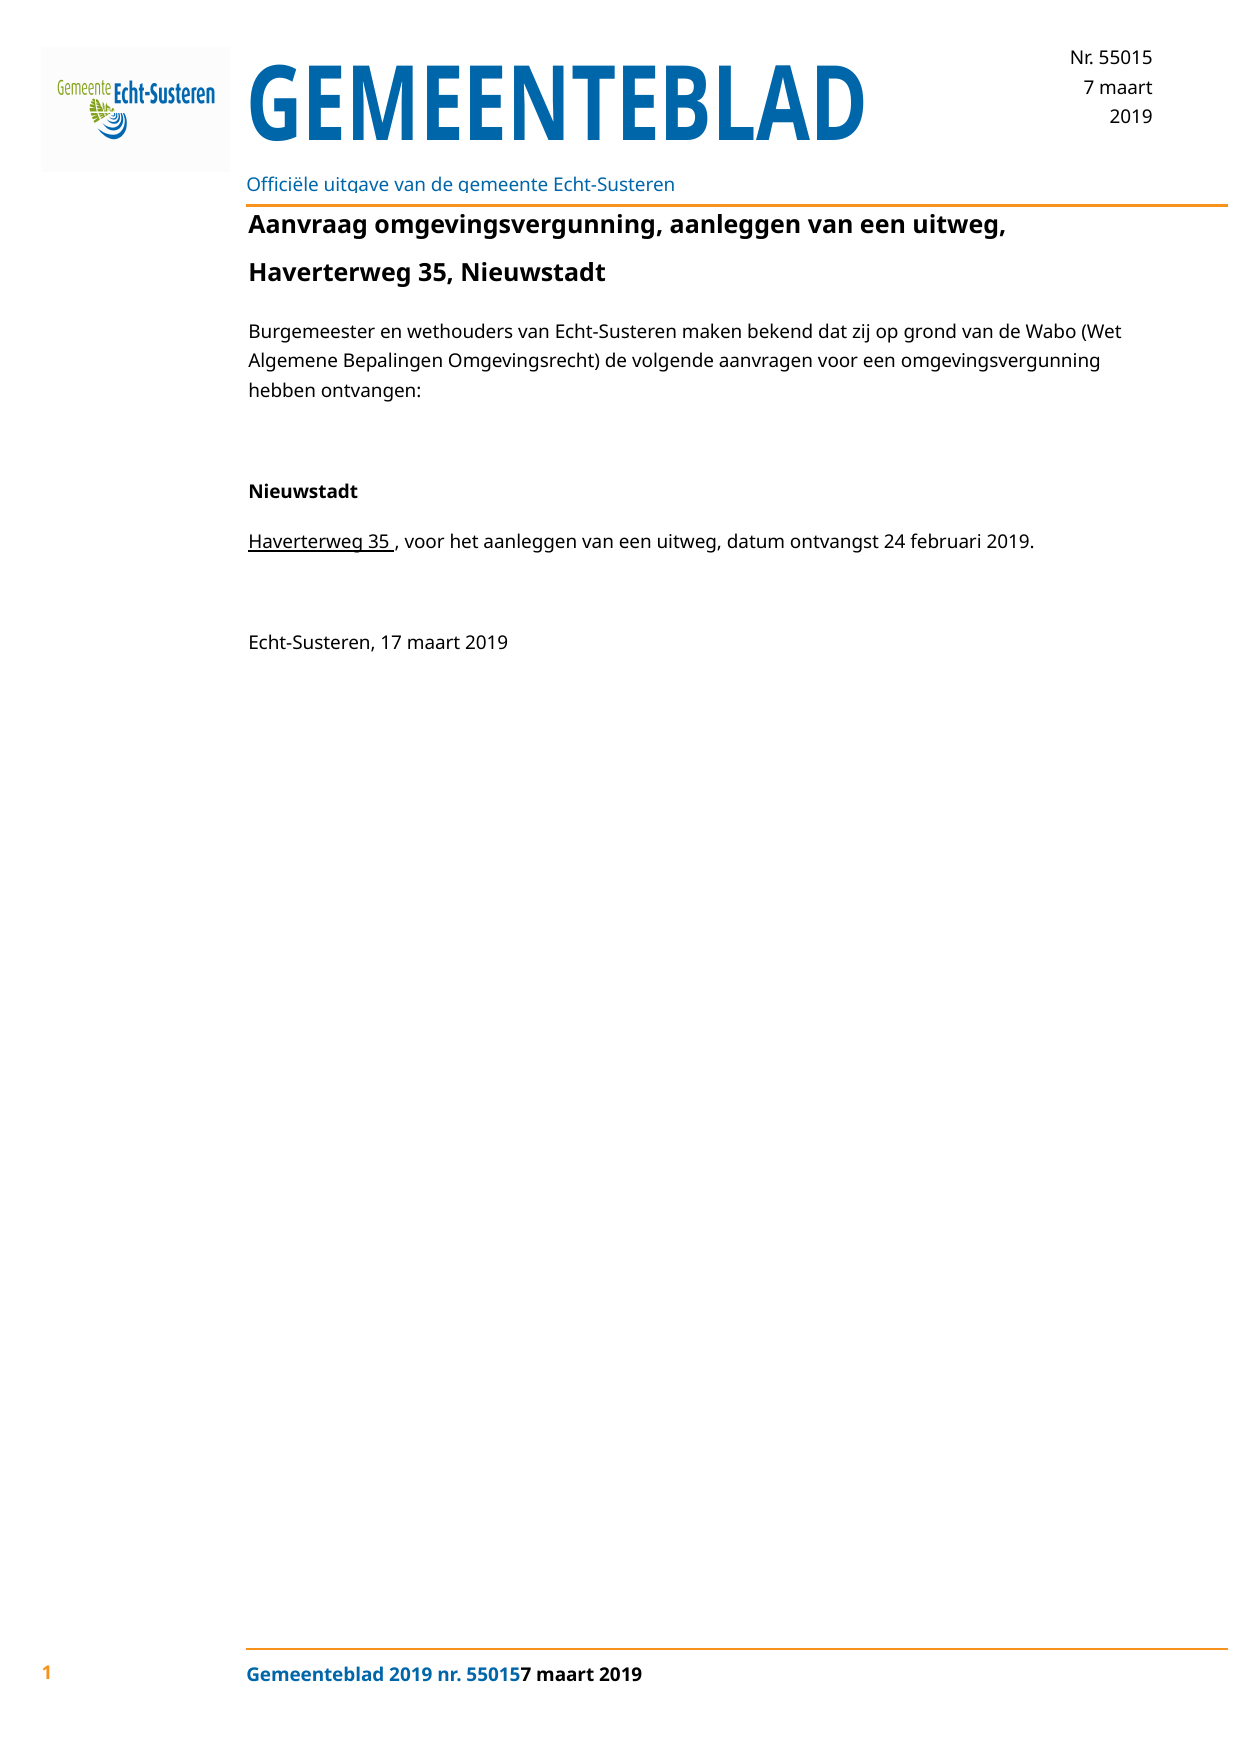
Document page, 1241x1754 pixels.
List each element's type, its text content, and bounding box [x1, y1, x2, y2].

text Nieuwstadt [248, 478, 1152, 504]
picture [41, 47, 231, 172]
text Burgemeester en wethouders van Echt-Susteren maken bekend dat zij op grond van de Wabo (Wet Algemene Bepalingen Omgevingsrecht) de volgende aanvragen voor een omgevingsvergunning hebben ontvangen: [248, 318, 1152, 403]
text Aanvraag omgevingsvergunning, aanleggen van een uitweg, Haverterweg 35, Nieuwstadt [248, 207, 1152, 288]
text Echt-Susteren, 17 maart 2019 [248, 629, 1152, 655]
text Haverterweg 35 , voor het aanleggen van een uitweg, datum ontvangst 24 februari 2019. [248, 528, 1152, 554]
